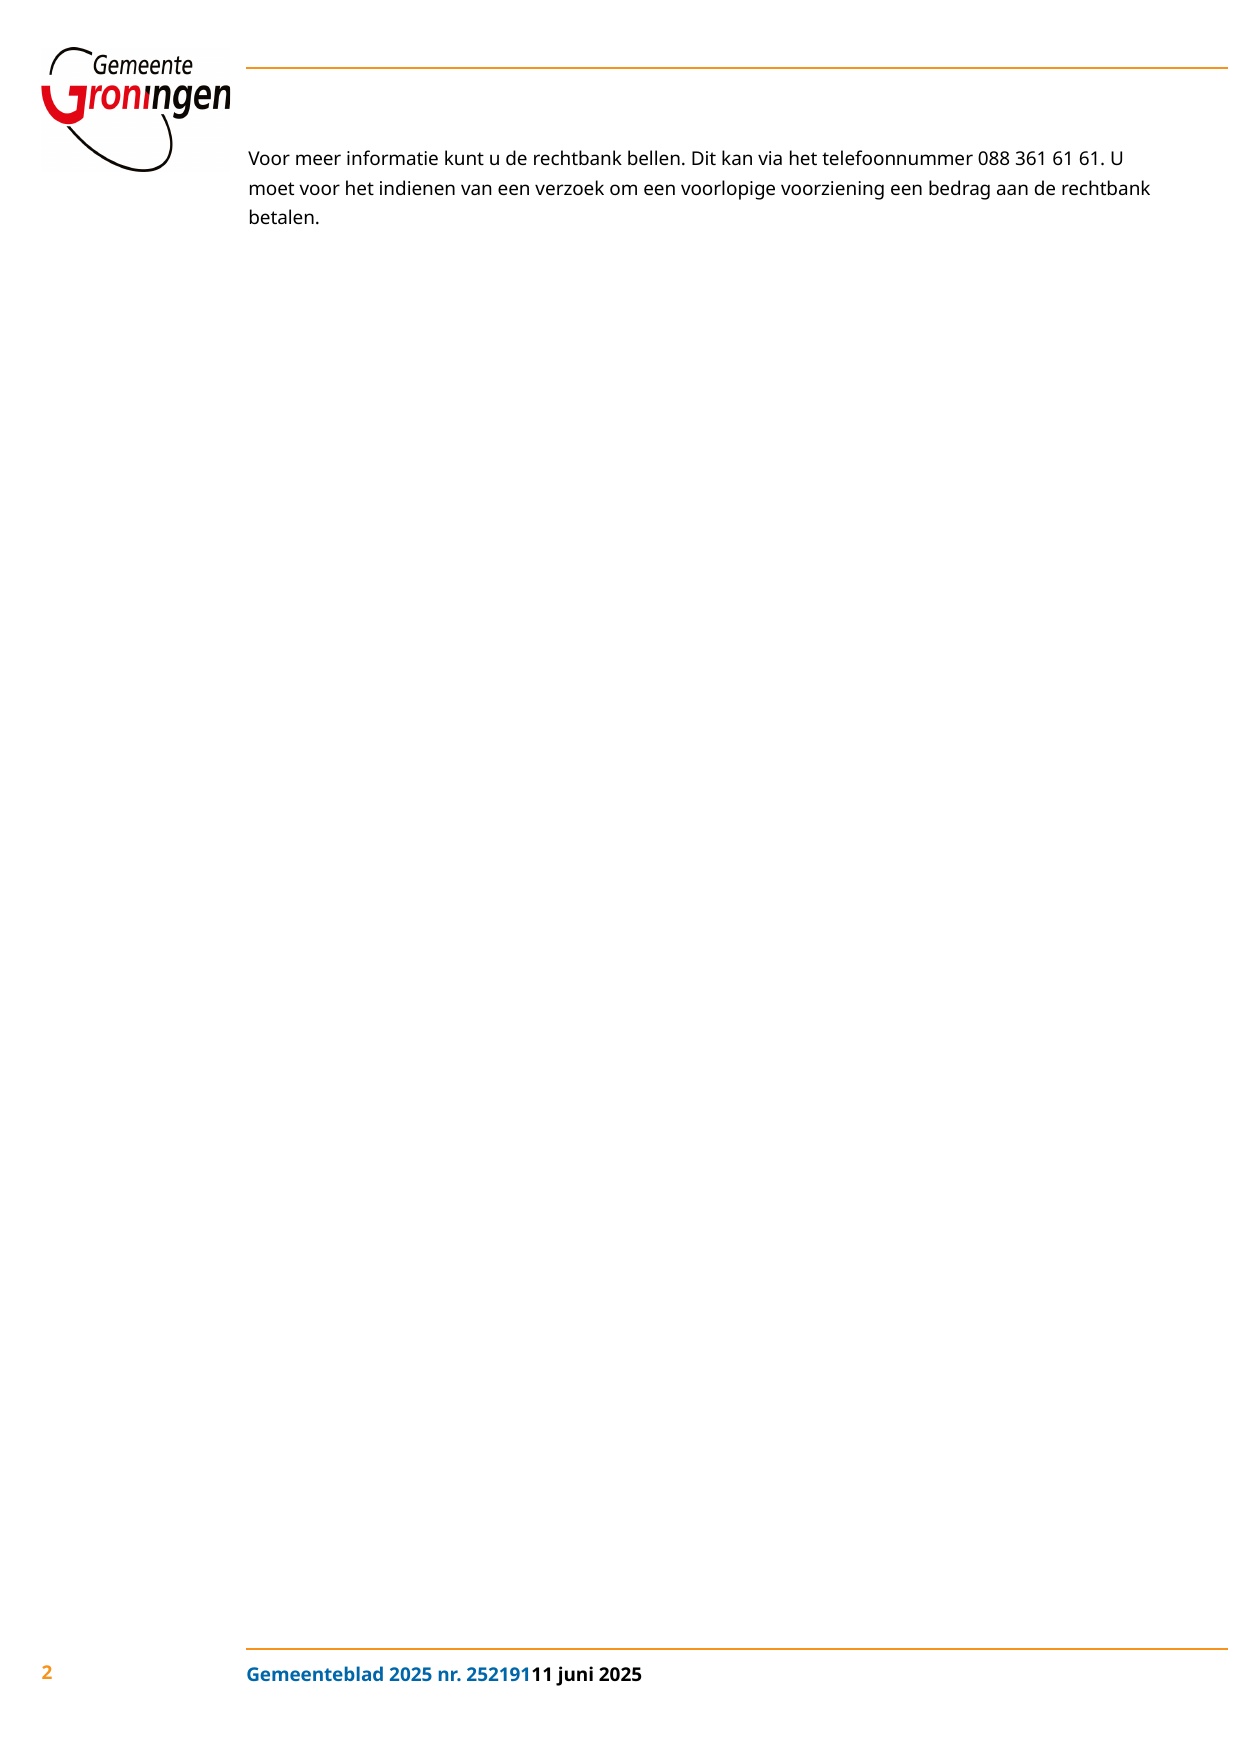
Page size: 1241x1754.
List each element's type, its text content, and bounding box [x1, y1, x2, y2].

text Voor meer informatie kunt u de rechtbank bellen. Dit kan via het telefoonnummer 088 361 61 61. U moet voor het indienen van een verzoek om een voorlopige voorziening een bedrag aan de rechtbank betalen. [248, 145, 1152, 230]
picture [41, 47, 231, 172]
